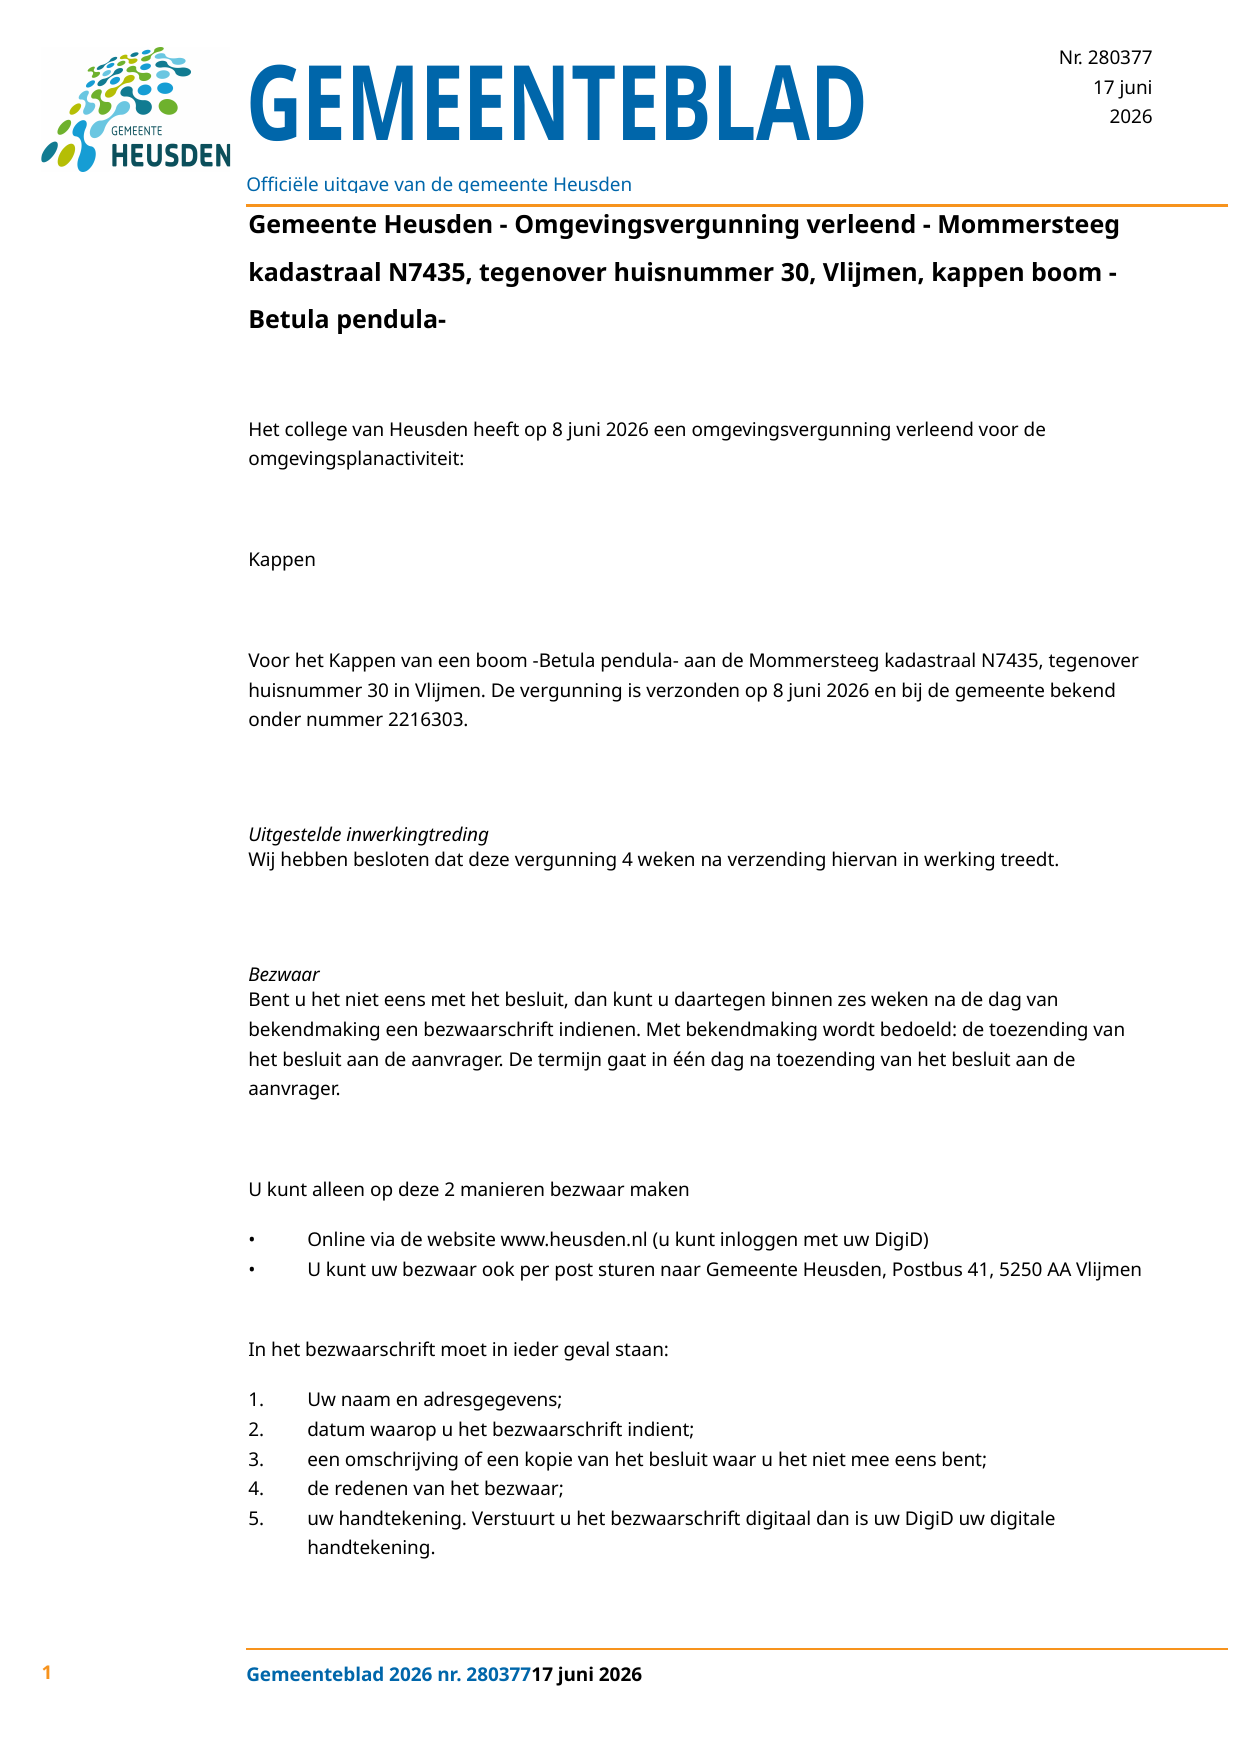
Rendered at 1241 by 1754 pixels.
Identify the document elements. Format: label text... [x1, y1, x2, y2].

list uw handtekening. Verstuurt u het bezwaarschrift digitaal dan is uw DigiD uw digitale handtekening. [248, 1505, 1152, 1560]
text Gemeente Heusden - Omgevingsvergunning verleend - Mommersteeg kadastraal N7435, tegenover huisnummer 30, Vlijmen, kappen boom -Betula pendula- [248, 207, 1152, 336]
text Bezwaar [248, 961, 1152, 987]
list een omschrijving of een kopie van het besluit waar u het niet mee eens bent; [248, 1446, 1152, 1471]
text U kunt alleen op deze 2 manieren bezwaar maken [248, 1176, 1152, 1202]
text In het bezwaarschrift moet in ieder geval staan: [248, 1336, 1152, 1362]
text Uitgestelde inwerkingtreding [248, 821, 1152, 846]
list de redenen van het bezwaar; [248, 1475, 1152, 1501]
list U kunt uw bezwaar ook per post sturen naar Gemeente Heusden, Postbus 41, 5250 AA Vlijmen [248, 1256, 1152, 1282]
text Het college van Heusden heeft op 8 juni 2026 een omgevingsvergunning verleend voor de omgevingsplanactiviteit: [248, 416, 1152, 471]
picture [41, 47, 231, 172]
text Voor het Kappen van een boom -Betula pendula- aan de Mommersteeg kadastraal N7435, tegenover huisnummer 30 in Vlijmen. De vergunning is verzonden op 8 juni 2026 en bij de gemeente bekend onder nummer 2216303. [248, 647, 1152, 732]
text Bent u het niet eens met het besluit, dan kunt u daartegen binnen zes weken na de dag van bekendmaking een bezwaarschrift indienen. Met bekendmaking wordt bedoeld: de toezending van het besluit aan de aanvrager. De termijn gaat in één dag na toezending van het besluit aan de aanvrager. [248, 987, 1152, 1101]
text Kappen [248, 546, 1152, 572]
list Online via de website www.heusden.nl (u kunt inloggen met uw DigiD) [248, 1227, 1152, 1252]
list datum waarop u het bezwaarschrift indient; [248, 1416, 1152, 1442]
text Wij hebben besloten dat deze vergunning 4 weken na verzending hiervan in werking treedt. [248, 846, 1152, 872]
list Uw naam en adresgegevens; [248, 1387, 1152, 1412]
